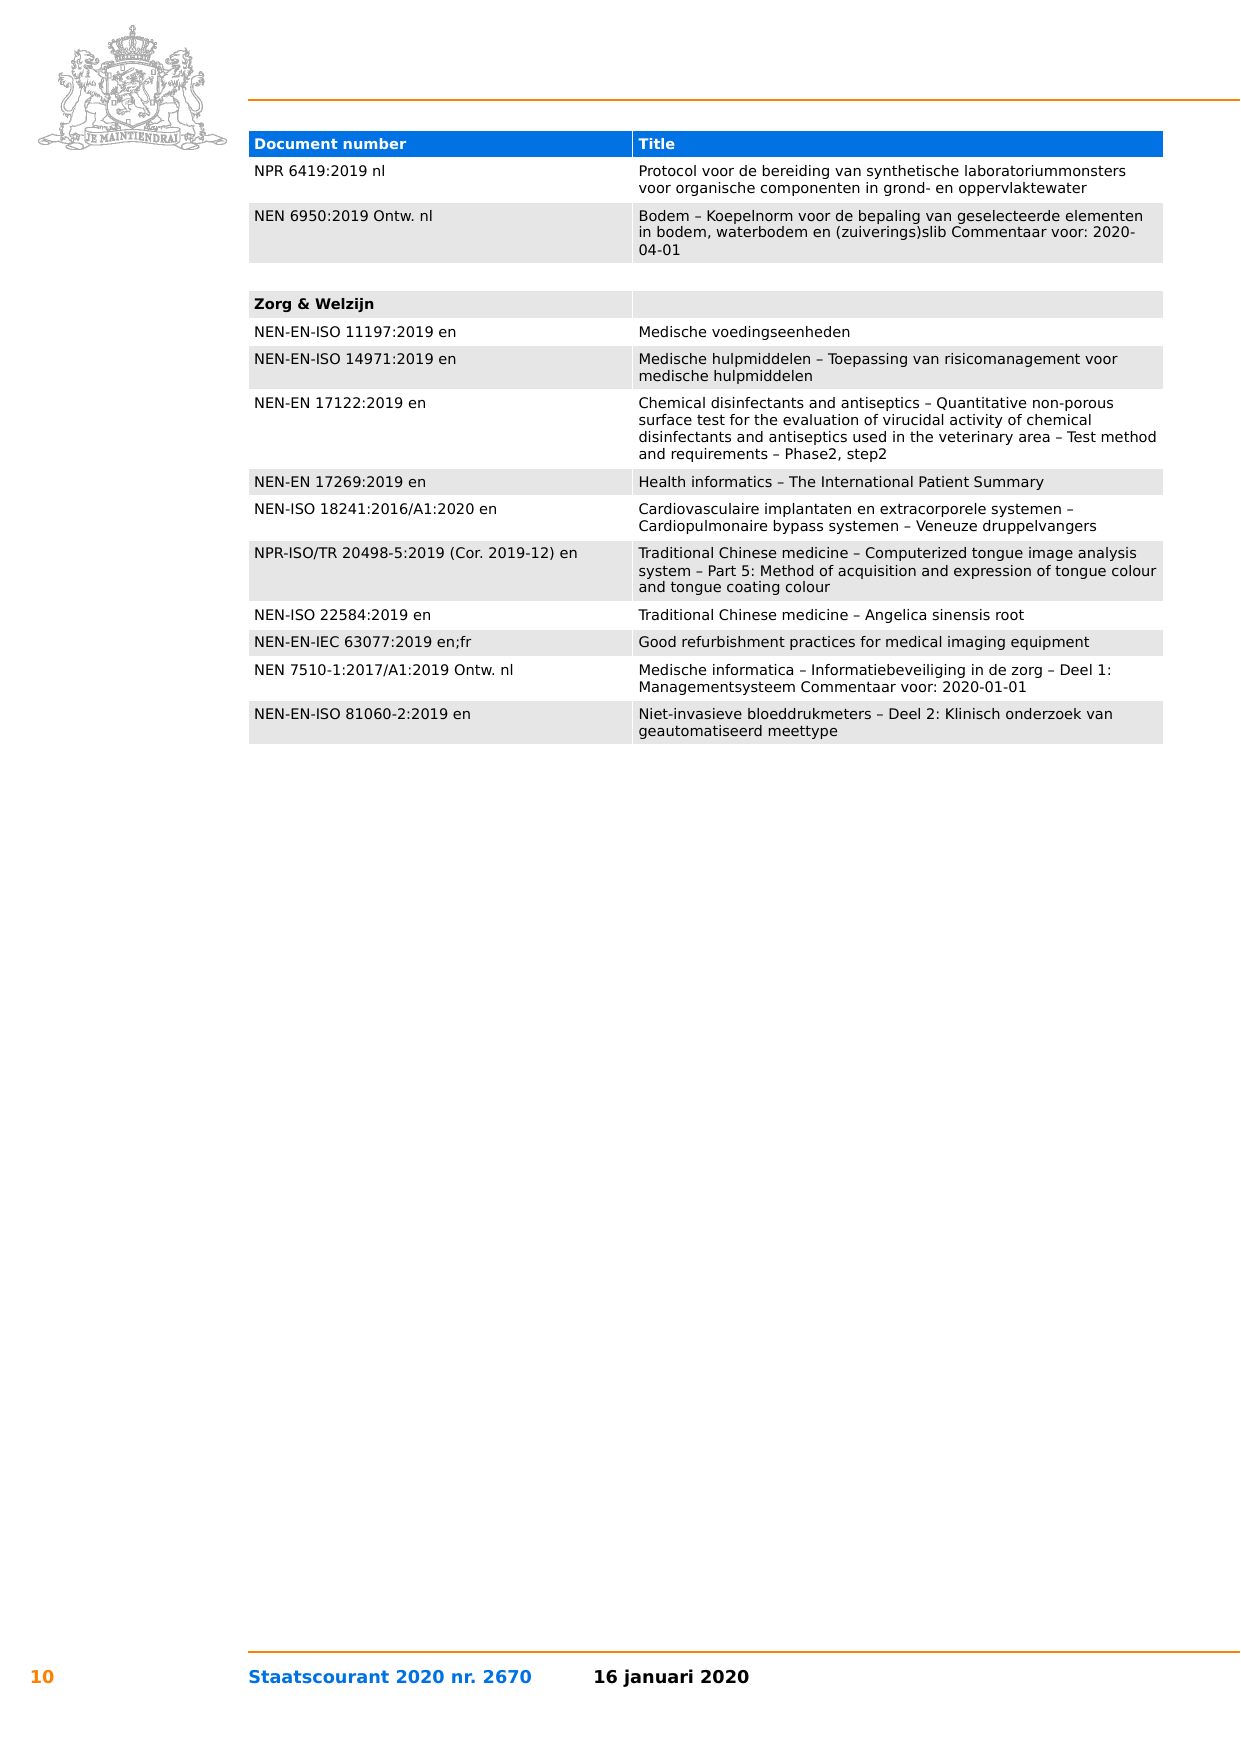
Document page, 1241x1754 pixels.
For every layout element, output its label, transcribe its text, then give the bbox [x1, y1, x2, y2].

table_cell NPR 6419:2019 nl [249, 158, 632, 202]
table_cell Cardiovasculaire implantaten en extracorporele systemen – Cardiopulmonaire bypass systemen – Veneuze druppelvangers [633, 496, 1163, 540]
table_cell NEN-ISO 22584:2019 en [249, 602, 632, 628]
table_cell Bodem – Koepelnorm voor de bepaling van geselecteerde elementen in bodem, waterbodem en (zuiverings)slib Commentaar voor: 2020-04-01 [633, 203, 1163, 263]
table_cell [633, 291, 1163, 318]
table_cell Medische informatica – Informatiebeveiliging in de zorg – Deel 1: Managementsysteem Commentaar voor: 2020-01-01 [633, 657, 1163, 700]
table_cell Medische voedingseenheden [633, 319, 1163, 345]
table_cell Traditional Chinese medicine – Computerized tongue image analysis system – Part 5: Method of acquisition and expression of tongue colour and tongue coating colour [633, 541, 1163, 601]
table_cell NEN-EN-ISO 81060-2:2019 en [249, 701, 632, 744]
table_cell Health informatics – The International Patient Summary [633, 469, 1163, 495]
table_cell Medische hulpmiddelen – Toepassing van risicomanagement voor medische hulpmiddelen [633, 346, 1163, 389]
table_cell Protocol voor de bereiding van synthetische laboratoriummonsters voor organische componenten in grond- en oppervlaktewater [633, 158, 1163, 202]
table_cell NEN 7510-1:2017/A1:2019 Ontw. nl [249, 657, 632, 700]
picture [38, 25, 227, 150]
table_cell NEN-EN 17269:2019 en [249, 469, 632, 495]
table_cell Traditional Chinese medicine – Angelica sinensis root [633, 602, 1163, 628]
table_header Title [633, 131, 1163, 157]
table_cell NEN-EN-ISO 14971:2019 en [249, 346, 632, 389]
table_cell NEN-EN-IEC 63077:2019 en;fr [249, 630, 632, 656]
table_header Document number [249, 131, 632, 157]
table_cell Chemical disinfectants and antiseptics – Quantitative non-porous surface test for the evaluation of virucidal activity of chemical disinfectants and antiseptics used in the veterinary area – Test method and requirements – Phase2, step2 [633, 391, 1163, 468]
table_cell [633, 264, 1163, 290]
table_cell NEN-ISO 18241:2016/A1:2020 en [249, 496, 632, 540]
table_cell NEN 6950:2019 Ontw. nl [249, 203, 632, 263]
table_cell Niet-invasieve bloeddrukmeters – Deel 2: Klinisch onderzoek van geautomatiseerd meettype [633, 701, 1163, 744]
table_cell Zorg & Welzijn [249, 291, 632, 318]
table_cell NPR-ISO/TR 20498-5:2019 (Cor. 2019-12) en [249, 541, 632, 601]
table_cell NEN-EN 17122:2019 en [249, 391, 632, 468]
table_cell [249, 264, 632, 290]
table_cell Good refurbishment practices for medical imaging equipment [633, 630, 1163, 656]
table_cell NEN-EN-ISO 11197:2019 en [249, 319, 632, 345]
